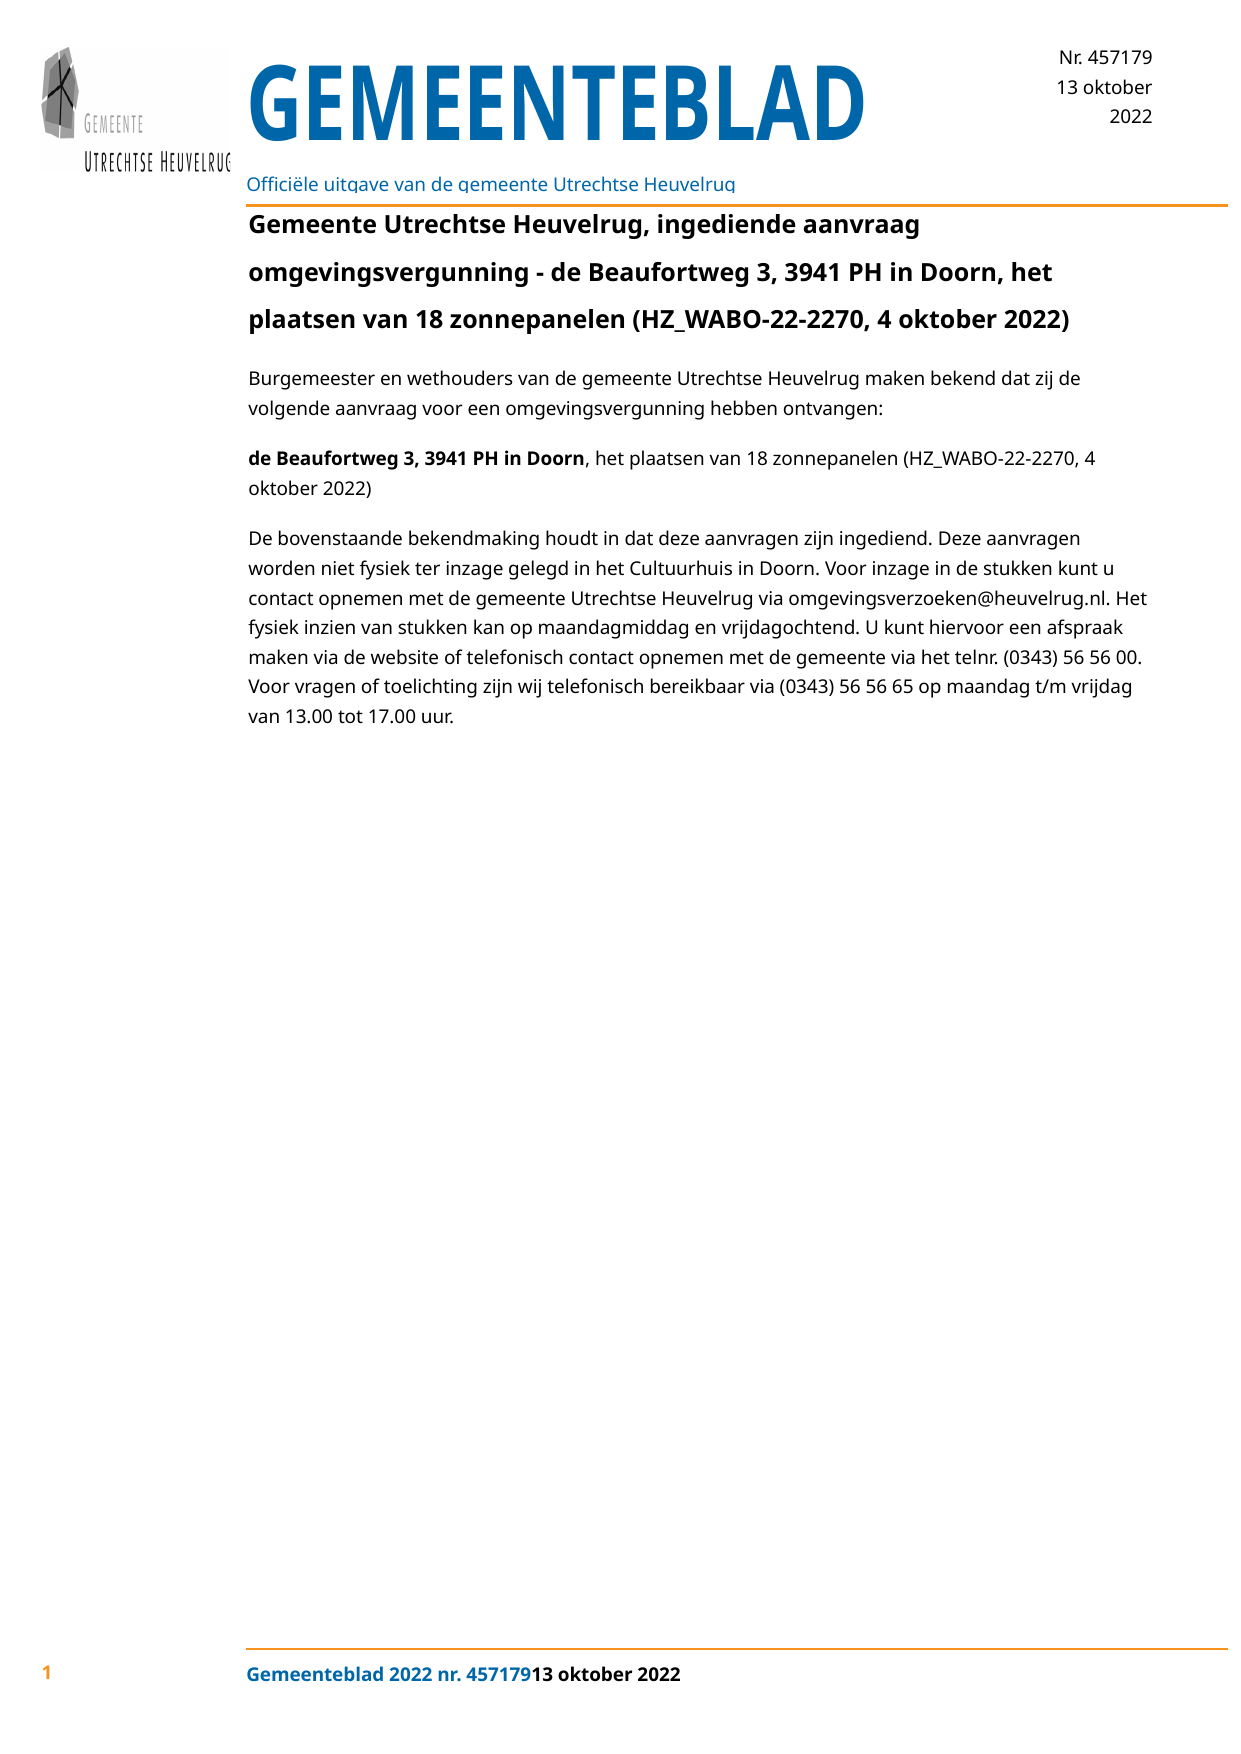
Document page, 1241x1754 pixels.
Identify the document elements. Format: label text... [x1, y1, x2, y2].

text Gemeente Utrechtse Heuvelrug, ingediende aanvraag omgevingsvergunning - de Beaufortweg 3, 3941 PH in Doorn, het plaatsen van 18 zonnepanelen (HZ_WABO-22-2270, 4 oktober 2022) [248, 207, 1152, 336]
picture [41, 47, 231, 172]
text de Beaufortweg 3, 3941 PH in Doorn, het plaatsen van 18 zonnepanelen (HZ_WABO-22-2270, 4 oktober 2022) [248, 446, 1152, 501]
text Burgemeester en wethouders van de gemeente Utrechtse Heuvelrug maken bekend dat zij de volgende aanvraag voor een omgevingsvergunning hebben ontvangen: [248, 366, 1152, 421]
text De bovenstaande bekendmaking houdt in dat deze aanvragen zijn ingediend. Deze aanvragen worden niet fysiek ter inzage gelegd in het Cultuurhuis in Doorn. Voor inzage in de stukken kunt u contact opnemen met de gemeente Utrechtse Heuvelrug via omgevingsverzoeken@heuvelrug.nl. Het fysiek inzien van stukken kan op maandagmiddag en vrijdagochtend. U kunt hiervoor een afspraak maken via de website of telefonisch contact opnemen met de gemeente via het telnr. (0343) 56 56 00. Voor vragen of toelichting zijn wij telefonisch bereikbaar via (0343) 56 56 65 op maandag t/m vrijdag van 13.00 tot 17.00 uur. [248, 526, 1152, 729]
